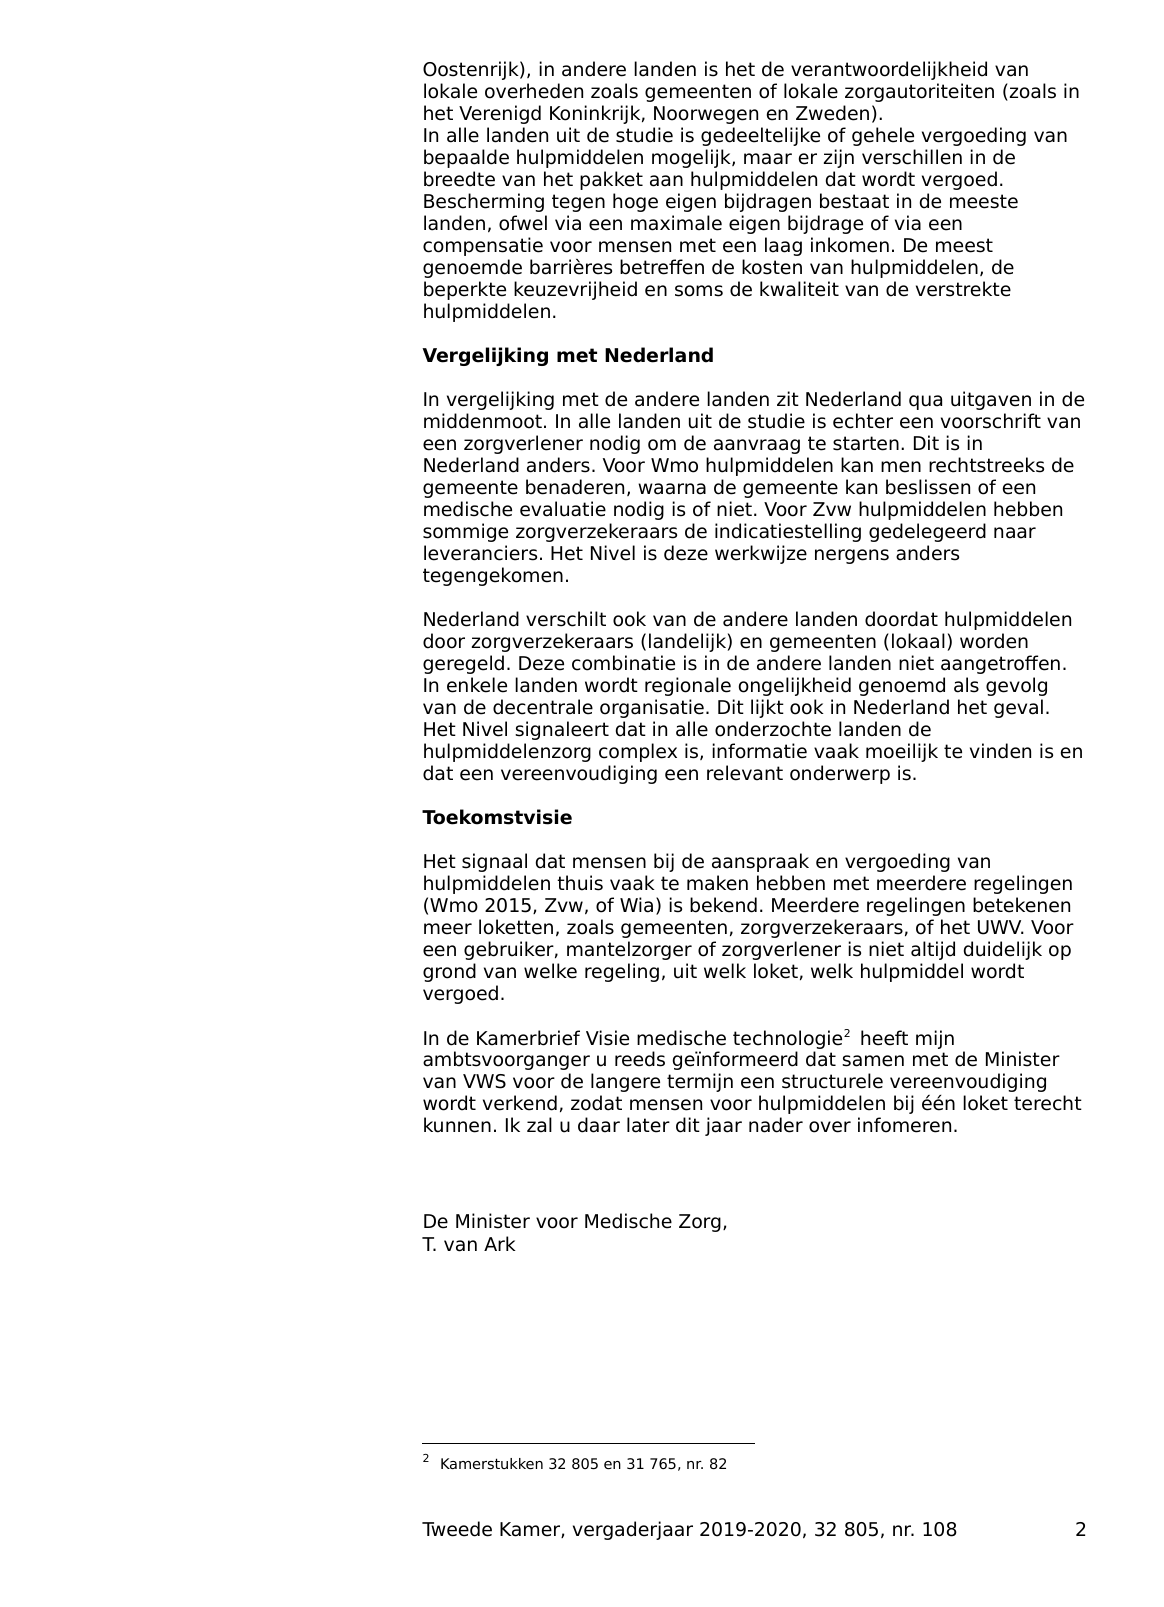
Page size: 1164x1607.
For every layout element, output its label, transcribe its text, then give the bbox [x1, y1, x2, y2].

subtitle Vergelijking met Nederland [422, 345, 1087, 367]
text Kamerstukken 32 805 en 31 765, nr. 82 [422, 1452, 1087, 1474]
text In de Kamerbrief Visie medische technologie heeft mijn ambtsvoorganger u reeds geïnformeerd dat samen met de Minister van VWS voor de langere termijn een structurele vereenvoudiging wordt verkend, zodat mensen voor hulpmiddelen bij één loket terecht kunnen. Ik zal u daar later dit jaar nader over infomeren. [422, 1027, 1087, 1137]
text Oostenrijk), in andere landen is het de verantwoordelijkheid van lokale overheden zoals gemeenten of lokale zorgautoriteiten (zoals in het Verenigd Koninkrijk, Noorwegen en Zweden). [422, 59, 1087, 125]
text De Minister voor Medische Zorg, T. van Ark [422, 1211, 1087, 1255]
text Nederland verschilt ook van de andere landen doordat hulpmiddelen door zorgverzekeraars (landelijk) en gemeenten (lokaal) worden geregeld. Deze combinatie is in de andere landen niet aangetroffen. In enkele landen wordt regionale ongelijkheid genoemd als gevolg van de decentrale organisatie. Dit lijkt ook in Nederland het geval. Het Nivel signaleert dat in alle onderzochte landen de hulpmiddelenzorg complex is, informatie vaak moeilijk te vinden is en dat een vereenvoudiging een relevant onderwerp is. [422, 609, 1087, 785]
text Het signaal dat mensen bij de aanspraak en vergoeding van hulpmiddelen thuis vaak te maken hebben met meerdere regelingen (Wmo 2015, Zvw, of Wia) is bekend. Meerdere regelingen betekenen meer loketten, zoals gemeenten, zorgverzekeraars, of het UWV. Voor een gebruiker, mantelzorger of zorgverlener is niet altijd duidelijk op grond van welke regeling, uit welk loket, welk hulpmiddel wordt vergoed. [422, 851, 1087, 1005]
text In alle landen uit de studie is gedeeltelijke of gehele vergoeding van bepaalde hulpmiddelen mogelijk, maar er zijn verschillen in de breedte van het pakket aan hulpmiddelen dat wordt vergoed. Bescherming tegen hoge eigen bijdragen bestaat in de meeste landen, ofwel via een maximale eigen bijdrage of via een compensatie voor mensen met een laag inkomen. De meest genoemde barrières betreffen de kosten van hulpmiddelen, de beperkte keuzevrijheid en soms de kwaliteit van de verstrekte hulpmiddelen. [422, 125, 1087, 323]
subtitle Toekomstvisie [422, 807, 1087, 829]
text In vergelijking met de andere landen zit Nederland qua uitgaven in de middenmoot. In alle landen uit de studie is echter een voorschrift van een zorgverlener nodig om de aanvraag te starten. Dit is in Nederland anders. Voor Wmo hulpmiddelen kan men rechtstreeks de gemeente benaderen, waarna de gemeente kan beslissen of een medische evaluatie nodig is of niet. Voor Zvw hulpmiddelen hebben sommige zorgverzekeraars de indicatiestelling gedelegeerd naar leveranciers. Het Nivel is deze werkwijze nergens anders tegengekomen. [422, 389, 1087, 587]
